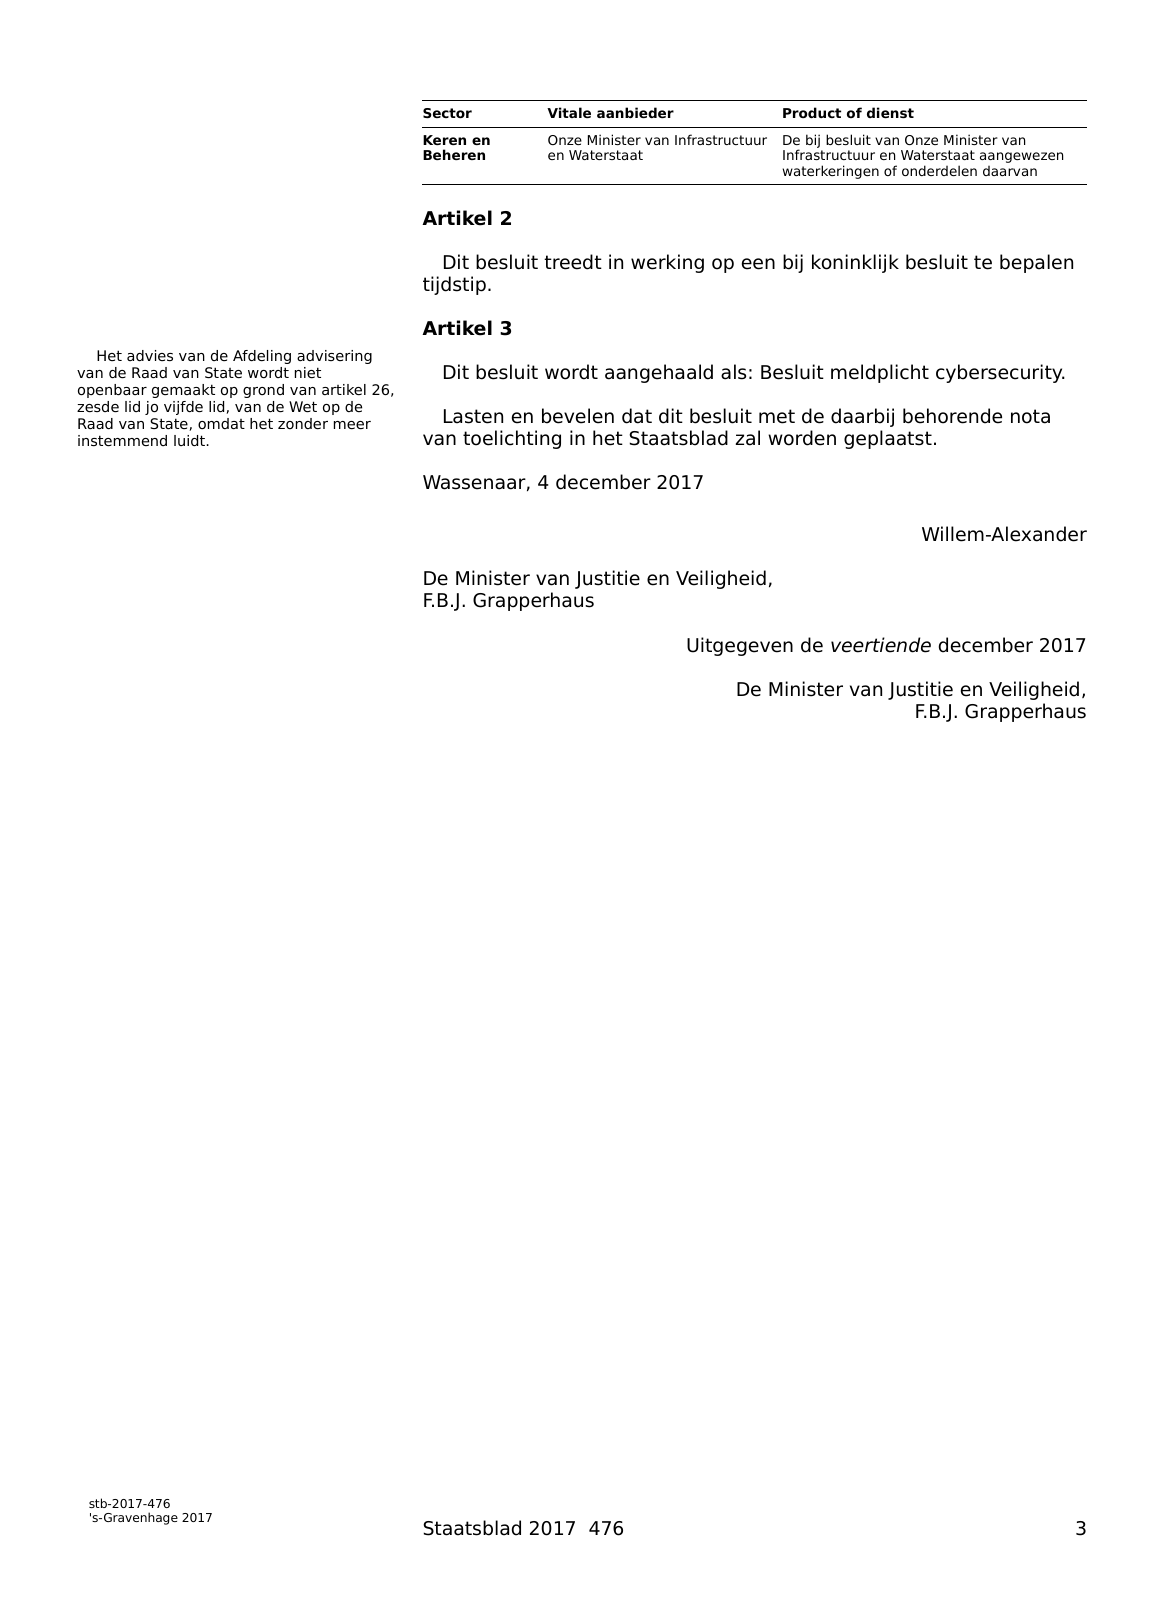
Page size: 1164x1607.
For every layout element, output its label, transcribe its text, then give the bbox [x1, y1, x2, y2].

text Uitgegeven de veertiende december 2017 [422, 634, 1087, 656]
text Lasten en bevelen dat dit besluit met de daarbij behorende nota van toelichting in het Staatsblad zal worden geplaatst. [422, 406, 1087, 450]
text 's-Gravenhage 2017 [88, 1511, 323, 1525]
table_header Vitale aanbieder [542, 101, 776, 127]
text Dit besluit treedt in werking op een bij koninklijk besluit te bepalen tijdstip. [422, 252, 1087, 296]
table_cell Keren en Beheren [422, 128, 542, 184]
table_cell Onze Minister van Infrastructuur en Waterstaat [542, 128, 776, 184]
table_header Product of dienst [776, 101, 1087, 127]
table_header Sector [422, 101, 542, 127]
text stb-2017-476 [88, 1497, 323, 1511]
text De Minister van Justitie en Veiligheid, F.B.J. Grapperhaus [422, 679, 1087, 723]
text Het advies van de Afdeling advisering van de Raad van State wordt niet openbaar gemaakt op grond van artikel 26, zesde lid jo vijfde lid, van de Wet op de Raad van State, omdat het zonder meer instemmend luidt. [77, 348, 396, 450]
table_cell De bij besluit van Onze Minister van Infrastructuur en Waterstaat aangewezen waterkeringen of onderdelen daarvan [776, 128, 1087, 184]
subtitle Artikel 3 [422, 318, 1087, 340]
text Dit besluit wordt aangehaald als: Besluit meldplicht cybersecurity. [422, 362, 1087, 384]
text Willem-Alexander [422, 524, 1087, 546]
subtitle Artikel 2 [422, 207, 1087, 229]
text De Minister van Justitie en Veiligheid, F.B.J. Grapperhaus [422, 568, 1087, 612]
text Wassenaar, 4 december 2017 [422, 472, 1087, 494]
